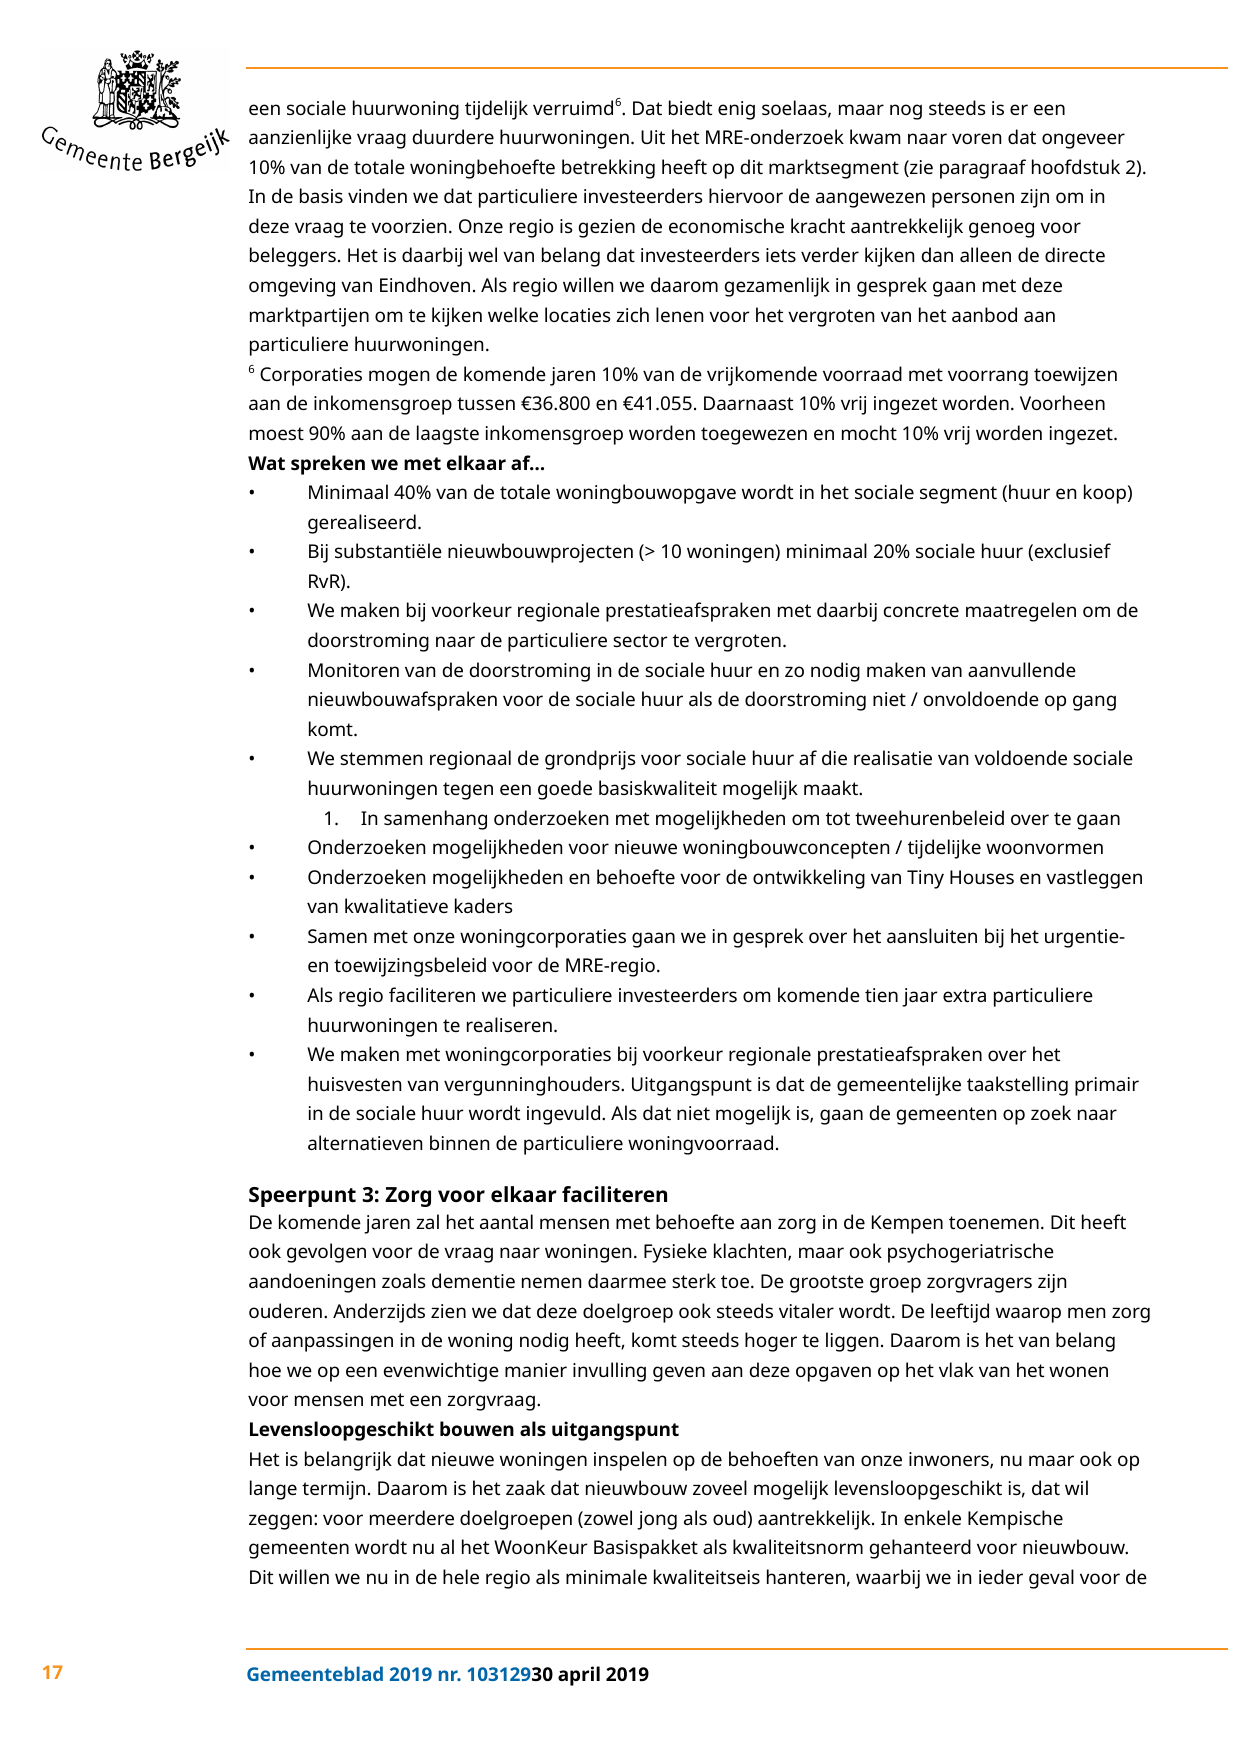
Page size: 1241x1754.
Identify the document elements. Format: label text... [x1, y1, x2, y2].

text Speerpunt 3: Zorg voor elkaar faciliteren [248, 1181, 1152, 1209]
text Het is belangrijk dat nieuwe woningen inspelen op de behoeften van onze inwoners, nu maar ook op lange termijn. Daarom is het zaak dat nieuwbouw zoveel mogelijk levensloopgeschikt is, dat wil zeggen: voor meerdere doelgroepen (zowel jong als oud) aantrekkelijk. In enkele Kempische gemeenten wordt nu al het WoonKeur Basispakket als kwaliteitsnorm gehanteerd voor nieuwbouw. Dit willen we nu in de hele regio als minimale kwaliteitseis hanteren, waarbij we in ieder geval voor de [248, 1446, 1152, 1590]
text een sociale huurwoning tijdelijk verruimd6. Dat biedt enig soelaas, maar nog steeds is er een aanzienlijke vraag duurdere huurwoningen. Uit het MRE-onderzoek kwam naar voren dat ongeveer 10% van de totale woningbehoefte betrekking heeft op dit marktsegment (zie paragraaf hoofdstuk 2). In de basis vinden we dat particuliere investeerders hiervoor de aangewezen personen zijn om in deze vraag te voorzien. Onze regio is gezien de economische kracht aantrekkelijk genoeg voor beleggers. Het is daarbij wel van belang dat investeerders iets verder kijken dan alleen de directe omgeving van Eindhoven. Als regio willen we daarom gezamenlijk in gesprek gaan met deze marktpartijen om te kijken welke locaties zich lenen voor het vergroten van het aanbod aan particuliere huurwoningen. [248, 95, 1152, 357]
list In samenhang onderzoeken met mogelijkheden om tot tweehurenbeleid over te gaan [323, 805, 1152, 831]
list Minimaal 40% van de totale woningbouwopgave wordt in het sociale segment (huur en koop) gerealiseerd. [248, 479, 1152, 535]
list Als regio faciliteren we particuliere investeerders om komende tien jaar extra particuliere huurwoningen te realiseren. [248, 982, 1152, 1038]
list Samen met onze woningcorporaties gaan we in gesprek over het aansluiten bij het urgentie- en toewijzingsbeleid voor de MRE-regio. [248, 923, 1152, 978]
list We stemmen regionaal de grondprijs voor sociale huur af die realisatie van voldoende sociale huurwoningen tegen een goede basiskwaliteit mogelijk maakt. [248, 746, 1152, 801]
picture [41, 47, 231, 172]
list Monitoren van de doorstroming in de sociale huur en zo nodig maken van aanvullende nieuwbouwafspraken voor de sociale huur als de doorstroming niet / onvoldoende op gang komt. [248, 657, 1152, 742]
list Bij substantiële nieuwbouwprojecten (> 10 woningen) minimaal 20% sociale huur (exclusief RvR). [248, 538, 1152, 594]
list We maken met woningcorporaties bij voorkeur regionale prestatieafspraken over het huisvesten van vergunninghouders. Uitgangspunt is dat de gemeentelijke taakstelling primair in de sociale huur wordt ingevuld. Als dat niet mogelijk is, gaan de gemeenten op zoek naar alternatieven binnen de particuliere woningvoorraad. [248, 1041, 1152, 1156]
list Onderzoeken mogelijkheden voor nieuwe woningbouwconcepten / tijdelijke woonvormen [248, 834, 1152, 860]
list We maken bij voorkeur regionale prestatieafspraken met daarbij concrete maatregelen om de doorstroming naar de particuliere sector te vergroten. [248, 598, 1152, 653]
text 6 Corporaties mogen de komende jaren 10% van de vrijkomende voorraad met voorrang toewijzen aan de inkomensgroep tussen €36.800 en €41.055. Daarnaast 10% vrij ingezet worden. Voorheen moest 90% aan de laagste inkomensgroep worden toegewezen en mocht 10% vrij worden ingezet. [248, 361, 1152, 446]
text Levensloopgeschikt bouwen als uitgangspunt [248, 1416, 1152, 1442]
text De komende jaren zal het aantal mensen met behoefte aan zorg in de Kempen toenemen. Dit heeft ook gevolgen voor de vraag naar woningen. Fysieke klachten, maar ook psychogeriatrische aandoeningen zoals dementie nemen daarmee sterk toe. De grootste groep zorgvragers zijn ouderen. Anderzijds zien we dat deze doelgroep ook steeds vitaler wordt. De leeftijd waarop men zorg of aanpassingen in de woning nodig heeft, komt steeds hoger te liggen. Daarom is het van belang hoe we op een evenwichtige manier invulling geven aan deze opgaven op het vlak van het wonen voor mensen met een zorgvraag. [248, 1209, 1152, 1412]
list Onderzoeken mogelijkheden en behoefte voor de ontwikkeling van Tiny Houses en vastleggen van kwalitatieve kaders [248, 864, 1152, 919]
text Wat spreken we met elkaar af… [248, 450, 1152, 476]
